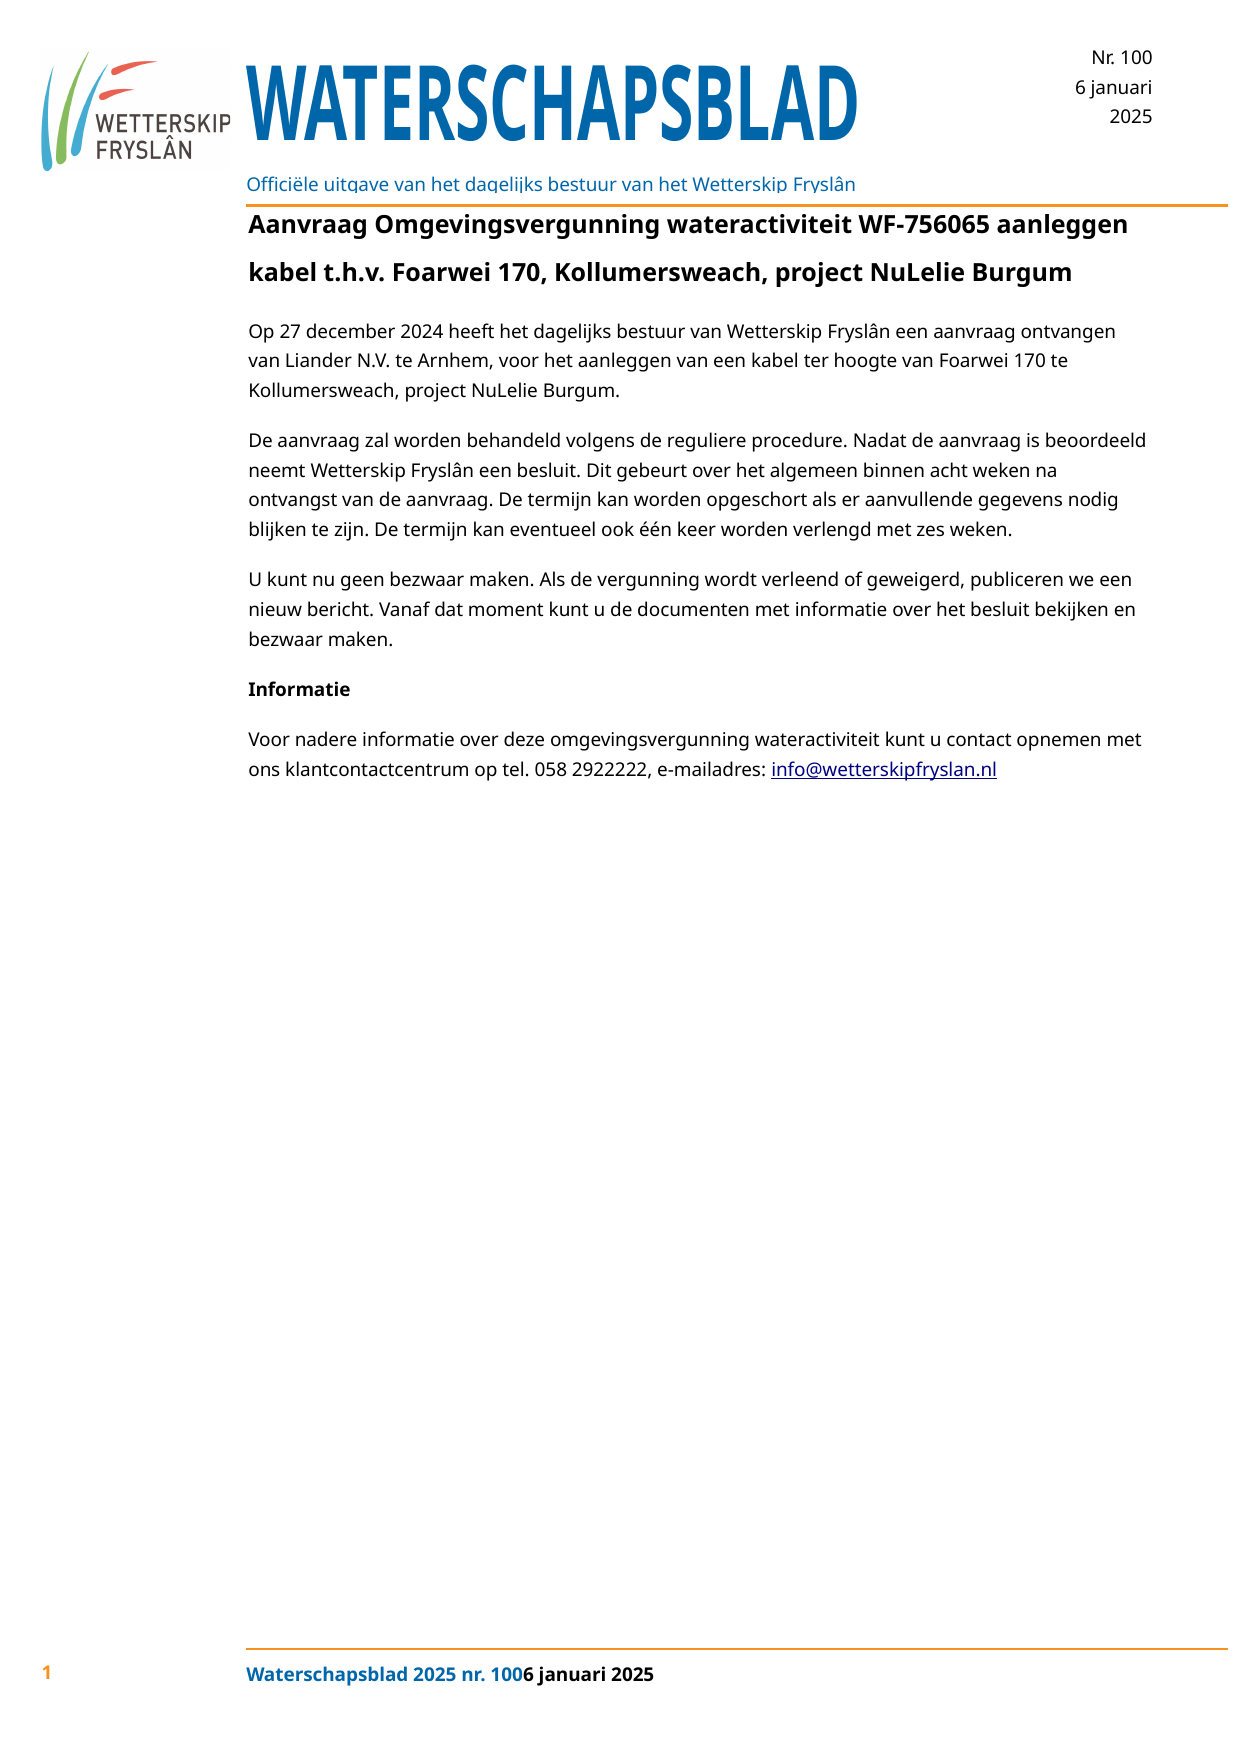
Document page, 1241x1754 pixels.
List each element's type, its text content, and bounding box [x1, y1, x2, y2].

text U kunt nu geen bezwaar maken. Als de vergunning wordt verleend of geweigerd, publiceren we een nieuw bericht. Vanaf dat moment kunt u de documenten met informatie over het besluit bekijken en bezwaar maken. [248, 567, 1152, 652]
text Aanvraag Omgevingsvergunning wateractiviteit WF-756065 aanleggen kabel t.h.v. Foarwei 170, Kollumersweach, project NuLelie Burgum [248, 207, 1152, 288]
text De aanvraag zal worden behandeld volgens de reguliere procedure. Nadat de aanvraag is beoordeeld neemt Wetterskip Fryslân een besluit. Dit gebeurt over het algemeen binnen acht weken na ontvangst van de aanvraag. De termijn kan worden opgeschort als er aanvullende gegevens nodig blijken te zijn. De termijn kan eventueel ook één keer worden verlengd met zes weken. [248, 427, 1152, 542]
text Informatie [248, 676, 1152, 702]
text Voor nadere informatie over deze omgevingsvergunning wateractiviteit kunt u contact opnemen met ons klantcontactcentrum op tel. 058 2922222, e-mailadres: info@wetterskipfryslan.nl [248, 727, 1152, 782]
picture [41, 47, 231, 172]
text Op 27 december 2024 heeft het dagelijks bestuur van Wetterskip Fryslân een aanvraag ontvangen van Liander N.V. te Arnhem, voor het aanleggen van een kabel ter hoogte van Foarwei 170 te Kollumersweach, project NuLelie Burgum. [248, 318, 1152, 403]
